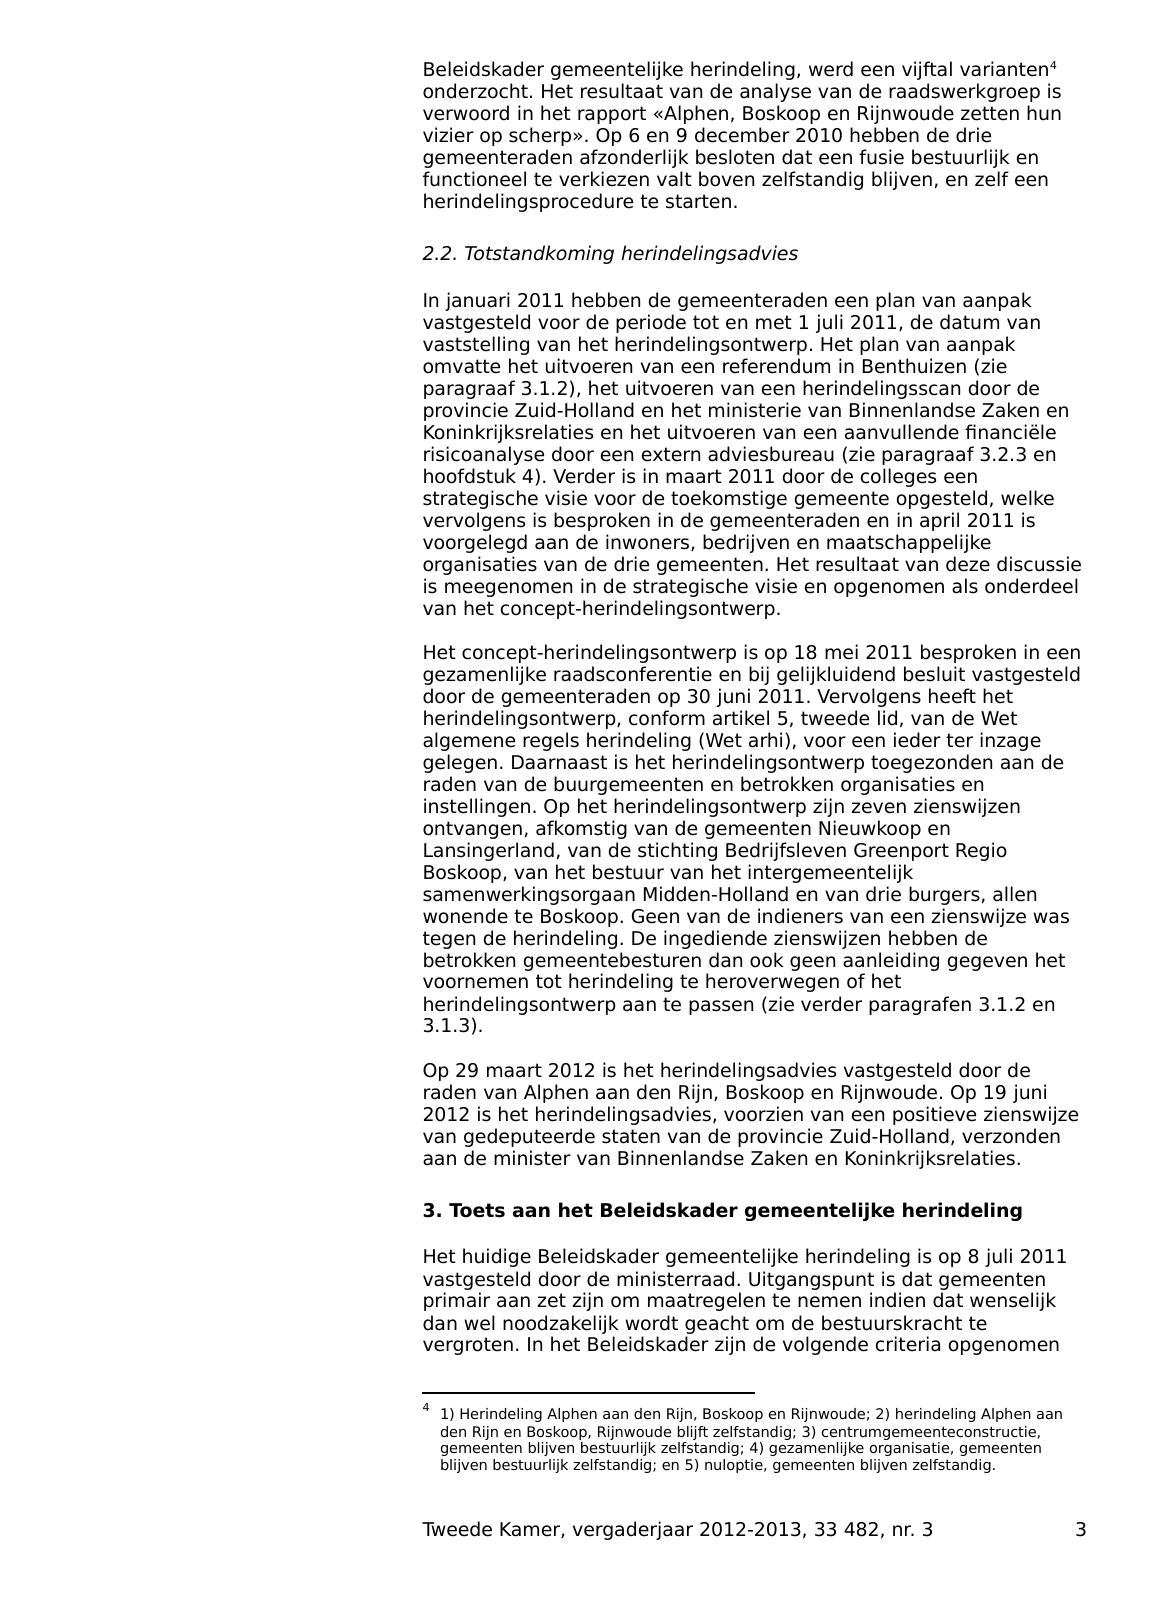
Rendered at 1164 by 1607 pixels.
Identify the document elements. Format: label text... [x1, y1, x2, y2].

text Het concept-herindelingsontwerp is op 18 mei 2011 besproken in een gezamenlijke raadsconferentie en bij gelijkluidend besluit vastgesteld door de gemeenteraden op 30 juni 2011. Vervolgens heeft het herindelingsontwerp, conform artikel 5, tweede lid, van de Wet algemene regels herindeling (Wet arhi), voor een ieder ter inzage gelegen. Daarnaast is het herindelingsontwerp toegezonden aan de raden van de buurgemeenten en betrokken organisaties en instellingen. Op het herindelingsontwerp zijn zeven zienswijzen ontvangen, afkomstig van de gemeenten Nieuwkoop en Lansingerland, van de stichting Bedrijfsleven Greenport Regio Boskoop, van het bestuur van het intergemeentelijk samenwerkingsorgaan Midden-Holland en van drie burgers, allen wonende te Boskoop. Geen van de indieners van een zienswijze was tegen de herindeling. De ingediende zienswijzen hebben de betrokken gemeentebesturen dan ook geen aanleiding gegeven het voornemen tot herindeling te heroverwegen of het herindelingsontwerp aan te passen (zie verder paragrafen 3.1.2 en 3.1.3). [422, 642, 1087, 1037]
text In januari 2011 hebben de gemeenteraden een plan van aanpak vastgesteld voor de periode tot en met 1 juli 2011, de datum van vaststelling van het herindelingsontwerp. Het plan van aanpak omvatte het uitvoeren van een referendum in Benthuizen (zie paragraaf 3.1.2), het uitvoeren van een herindelingsscan door de provincie Zuid-Holland en het ministerie van Binnenlandse Zaken en Koninkrijksrelaties en het uitvoeren van een aanvullende financiële risicoanalyse door een extern adviesbureau (zie paragraaf 3.2.3 en hoofdstuk 4). Verder is in maart 2011 door de colleges een strategische visie voor de toekomstige gemeente opgesteld, welke vervolgens is besproken in de gemeenteraden en in april 2011 is voorgelegd aan de inwoners, bedrijven en maatschappelijke organisaties van de drie gemeenten. Het resultaat van deze discussie is meegenomen in de strategische visie en opgenomen als onderdeel van het concept-herindelingsontwerp. [422, 290, 1087, 619]
subtitle 3. Toets aan het Beleidskader gemeentelijke herindeling [422, 1199, 1087, 1221]
text Het huidige Beleidskader gemeentelijke herindeling is op 8 juli 2011 vastgesteld door de ministerraad. Uitgangspunt is dat gemeenten primair aan zet zijn om maatregelen te nemen indien dat wenselijk dan wel noodzakelijk wordt geacht om de bestuurskracht te vergroten. In het Beleidskader zijn de volgende criteria opgenomen [422, 1246, 1087, 1356]
subtitle 2.2. Totstandkoming herindelingsadvies [422, 243, 1087, 265]
text 1) Herindeling Alphen aan den Rijn, Boskoop en Rijnwoude; 2) herindeling Alphen aan den Rijn en Boskoop, Rijnwoude blijft zelfstandig; 3) centrumgemeenteconstructie, gemeenten blijven bestuurlijk zelfstandig; 4) gezamenlijke organisatie, gemeenten blijven bestuurlijk zelfstandig; en 5) nuloptie, gemeenten blijven zelfstandig. [422, 1402, 1087, 1474]
text Beleidskader gemeentelijke herindeling, werd een vijftal varianten onderzocht. Het resultaat van de analyse van de raadswerkgroep is verwoord in het rapport «Alphen, Boskoop en Rijnwoude zetten hun vizier op scherp». Op 6 en 9 december 2010 hebben de drie gemeenteraden afzonderlijk besloten dat een fusie bestuurlijk en functioneel te verkiezen valt boven zelfstandig blijven, en zelf een herindelingsprocedure te starten. [422, 59, 1087, 213]
text Op 29 maart 2012 is het herindelingsadvies vastgesteld door de raden van Alphen aan den Rijn, Boskoop en Rijnwoude. Op 19 juni 2012 is het herindelingsadvies, voorzien van een positieve zienswijze van gedeputeerde staten van de provincie Zuid-Holland, verzonden aan de minister van Binnenlandse Zaken en Koninkrijksrelaties. [422, 1059, 1087, 1169]
